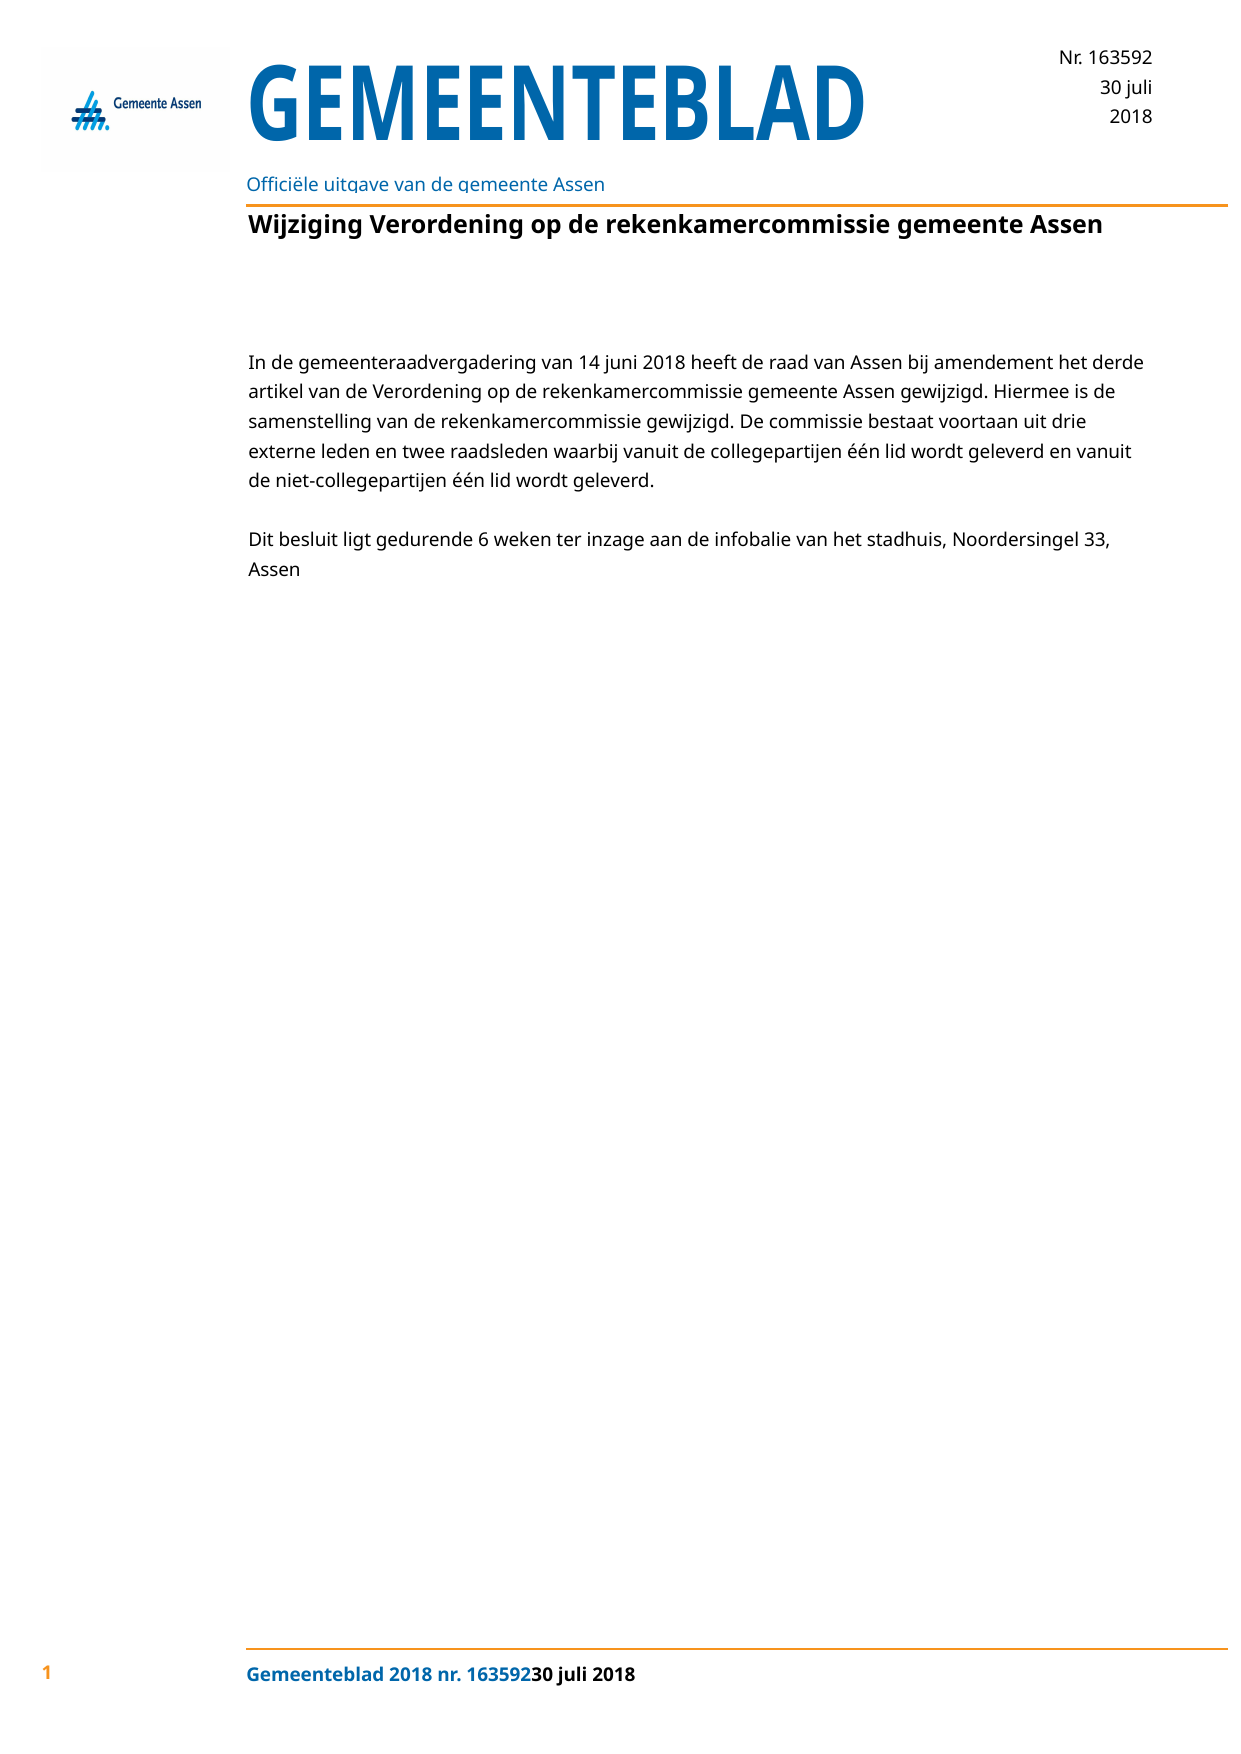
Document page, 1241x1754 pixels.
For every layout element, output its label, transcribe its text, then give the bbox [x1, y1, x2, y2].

text In de gemeenteraadvergadering van 14 juni 2018 heeft de raad van Assen bij amendement het derde artikel van de Verordening op de rekenkamercommissie gemeente Assen gewijzigd. Hiermee is de samenstelling van de rekenkamercommissie gewijzigd. De commissie bestaat voortaan uit drie externe leden en twee raadsleden waarbij vanuit de collegepartijen één lid wordt geleverd en vanuit de niet-collegepartijen één lid wordt geleverd. [248, 349, 1152, 493]
text Dit besluit ligt gedurende 6 weken ter inzage aan de infobalie van het stadhuis, Noordersingel 33, Assen [248, 527, 1152, 582]
text Wijziging Verordening op de rekenkamercommissie gemeente Assen [248, 207, 1152, 241]
picture [41, 47, 231, 172]
